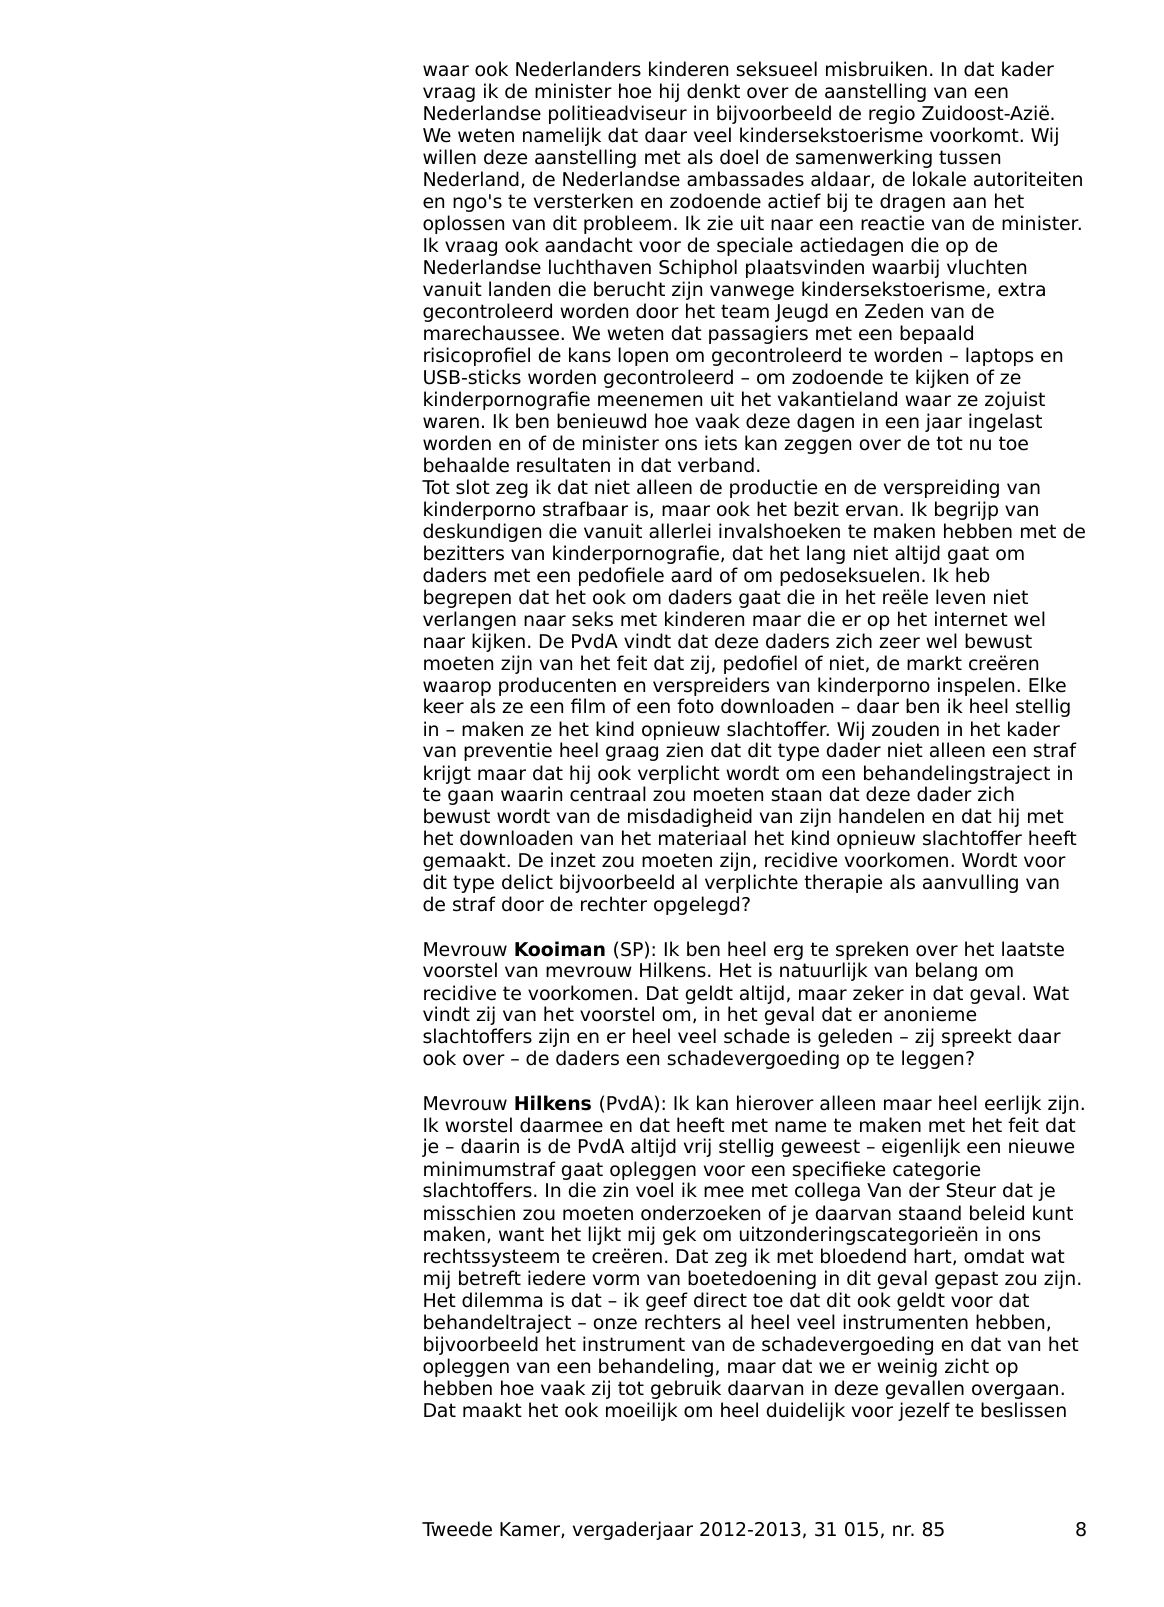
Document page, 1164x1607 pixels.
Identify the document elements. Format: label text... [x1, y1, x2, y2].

text waar ook Nederlanders kinderen seksueel misbruiken. In dat kader vraag ik de minister hoe hij denkt over de aanstelling van een Nederlandse politieadviseur in bijvoorbeeld de regio Zuidoost-Azië. We weten namelijk dat daar veel kindersekstoerisme voorkomt. Wij willen deze aanstelling met als doel de samenwerking tussen Nederland, de Nederlandse ambassades aldaar, de lokale autoriteiten en ngo's te versterken en zodoende actief bij te dragen aan het oplossen van dit probleem. Ik zie uit naar een reactie van de minister. [422, 59, 1087, 235]
text Mevrouw Hilkens (PvdA): Ik kan hierover alleen maar heel eerlijk zijn. Ik worstel daarmee en dat heeft met name te maken met het feit dat je – daarin is de PvdA altijd vrij stellig geweest – eigenlijk een nieuwe minimumstraf gaat opleggen voor een specifieke categorie slachtoffers. In die zin voel ik mee met collega Van der Steur dat je misschien zou moeten onderzoeken of je daarvan staand beleid kunt maken, want het lijkt mij gek om uitzonderingscategorieën in ons rechtssysteem te creëren. Dat zeg ik met bloedend hart, omdat wat mij betreft iedere vorm van boetedoening in dit geval gepast zou zijn. Het dilemma is dat – ik geef direct toe dat dit ook geldt voor dat behandeltraject – onze rechters al heel veel instrumenten hebben, bijvoorbeeld het instrument van de schadevergoeding en dat van het opleggen van een behandeling, maar dat we er weinig zicht op hebben hoe vaak zij tot gebruik daarvan in deze gevallen overgaan. Dat maakt het ook moeilijk om heel duidelijk voor jezelf te beslissen [422, 1092, 1087, 1422]
text Tot slot zeg ik dat niet alleen de productie en de verspreiding van kinderporno strafbaar is, maar ook het bezit ervan. Ik begrijp van deskundigen die vanuit allerlei invalshoeken te maken hebben met de bezitters van kinderpornografie, dat het lang niet altijd gaat om daders met een pedofiele aard of om pedoseksuelen. Ik heb begrepen dat het ook om daders gaat die in het reële leven niet verlangen naar seks met kinderen maar die er op het internet wel naar kijken. De PvdA vindt dat deze daders zich zeer wel bewust moeten zijn van het feit dat zij, pedofiel of niet, de markt creëren waarop producenten en verspreiders van kinderporno inspelen. Elke keer als ze een film of een foto downloaden – daar ben ik heel stellig in – maken ze het kind opnieuw slachtoffer. Wij zouden in het kader van preventie heel graag zien dat dit type dader niet alleen een straf krijgt maar dat hij ook verplicht wordt om een behandelingstraject in te gaan waarin centraal zou moeten staan dat deze dader zich bewust wordt van de misdadigheid van zijn handelen en dat hij met het downloaden van het materiaal het kind opnieuw slachtoffer heeft gemaakt. De inzet zou moeten zijn, recidive voorkomen. Wordt voor dit type delict bijvoorbeeld al verplichte therapie als aanvulling van de straf door de rechter opgelegd? [422, 477, 1087, 916]
text Mevrouw Kooiman (SP): Ik ben heel erg te spreken over het laatste voorstel van mevrouw Hilkens. Het is natuurlijk van belang om recidive te voorkomen. Dat geldt altijd, maar zeker in dat geval. Wat vindt zij van het voorstel om, in het geval dat er anonieme slachtoffers zijn en er heel veel schade is geleden – zij spreekt daar ook over – de daders een schadevergoeding op te leggen? [422, 938, 1087, 1070]
text Ik vraag ook aandacht voor de speciale actiedagen die op de Nederlandse luchthaven Schiphol plaatsvinden waarbij vluchten vanuit landen die berucht zijn vanwege kindersekstoerisme, extra gecontroleerd worden door het team Jeugd en Zeden van de marechaussee. We weten dat passagiers met een bepaald risicoprofiel de kans lopen om gecontroleerd te worden – laptops en USB-sticks worden gecontroleerd – om zodoende te kijken of ze kinderpornografie meenemen uit het vakantieland waar ze zojuist waren. Ik ben benieuwd hoe vaak deze dagen in een jaar ingelast worden en of de minister ons iets kan zeggen over de tot nu toe behaalde resultaten in dat verband. [422, 235, 1087, 477]
